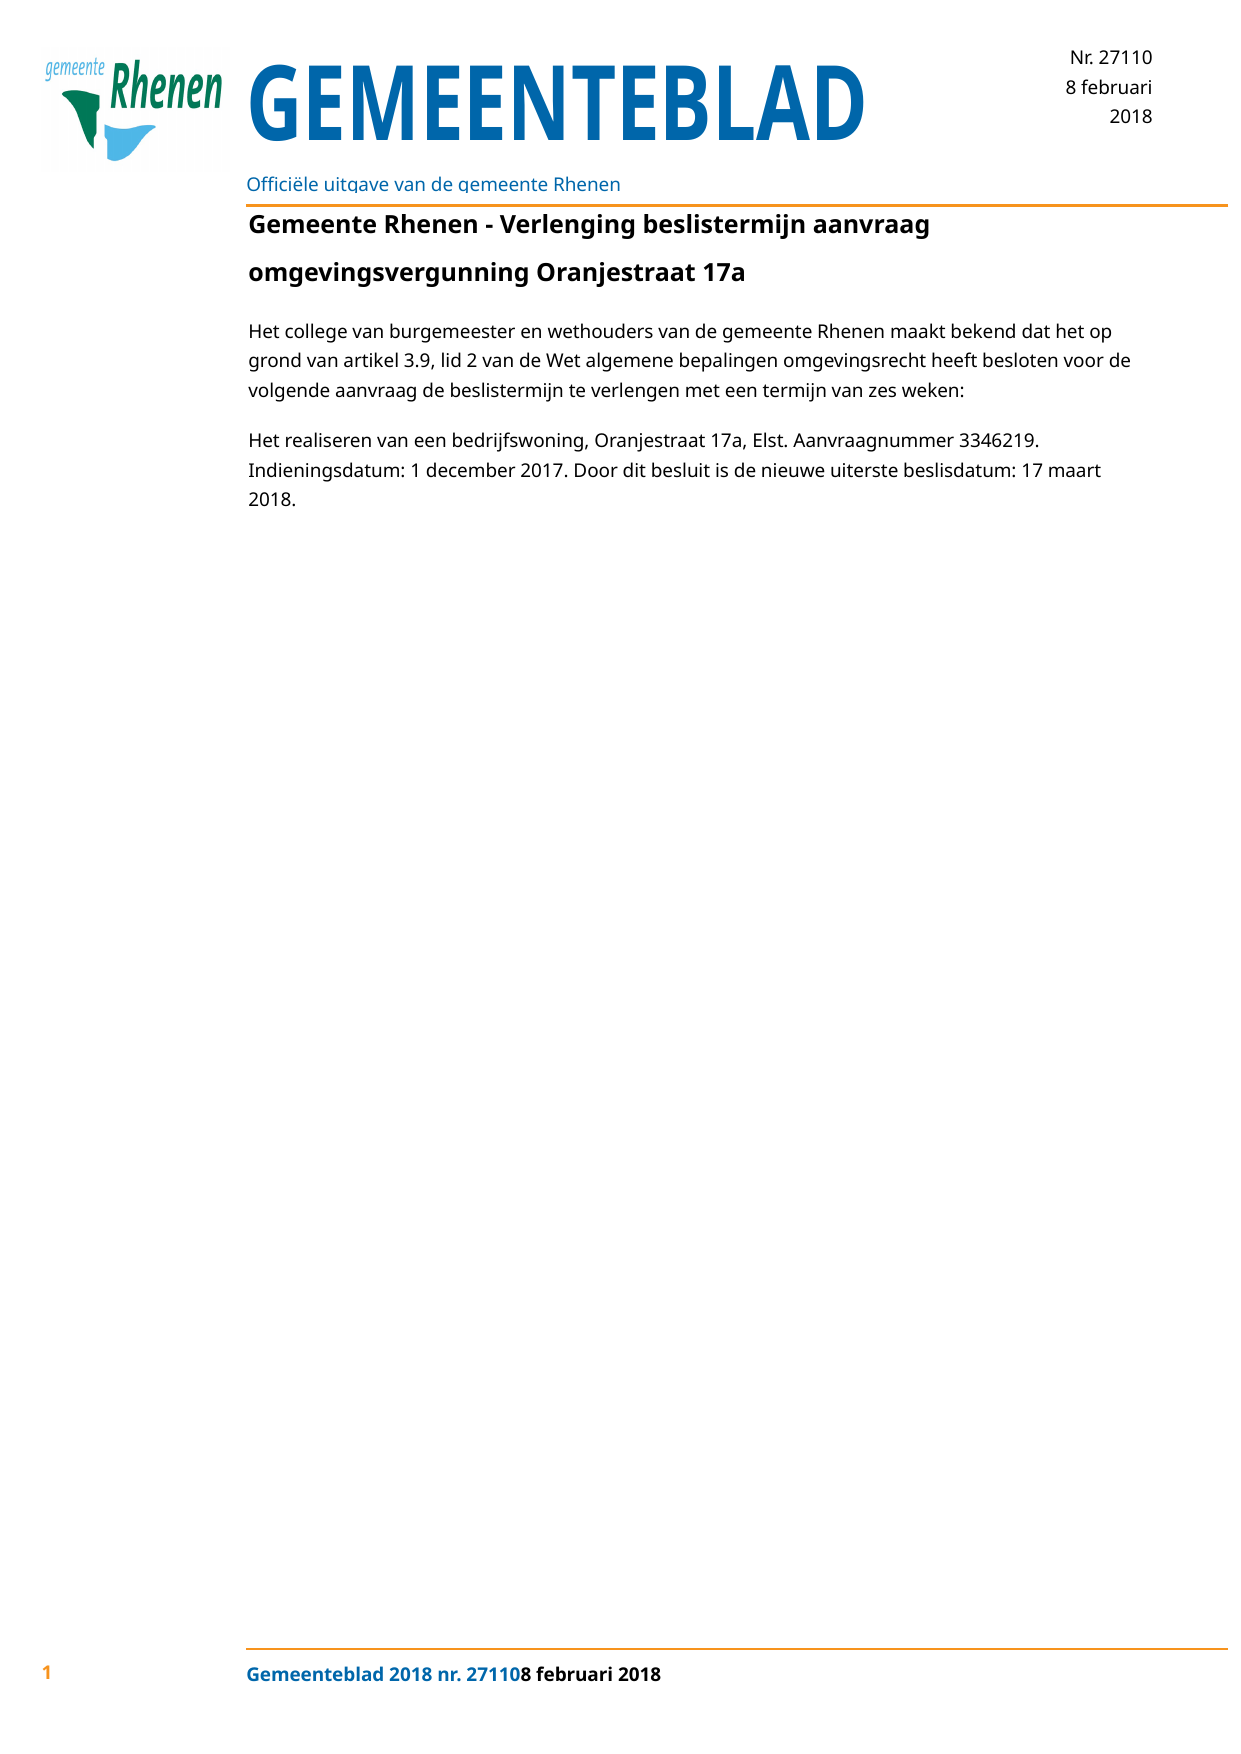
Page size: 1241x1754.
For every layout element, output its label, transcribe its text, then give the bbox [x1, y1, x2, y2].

text Het realiseren van een bedrijfswoning, Oranjestraat 17a, Elst. Aanvraagnummer 3346219. Indieningsdatum: 1 december 2017. Door dit besluit is de nieuwe uiterste beslisdatum: 17 maart 2018. [248, 427, 1152, 512]
text Gemeente Rhenen - Verlenging beslistermijn aanvraag omgevingsvergunning Oranjestraat 17a [248, 207, 1152, 288]
text Het college van burgemeester en wethouders van de gemeente Rhenen maakt bekend dat het op grond van artikel 3.9, lid 2 van de Wet algemene bepalingen omgevingsrecht heeft besloten voor de volgende aanvraag de beslistermijn te verlengen met een termijn van zes weken: [248, 318, 1152, 403]
picture [41, 47, 231, 172]
